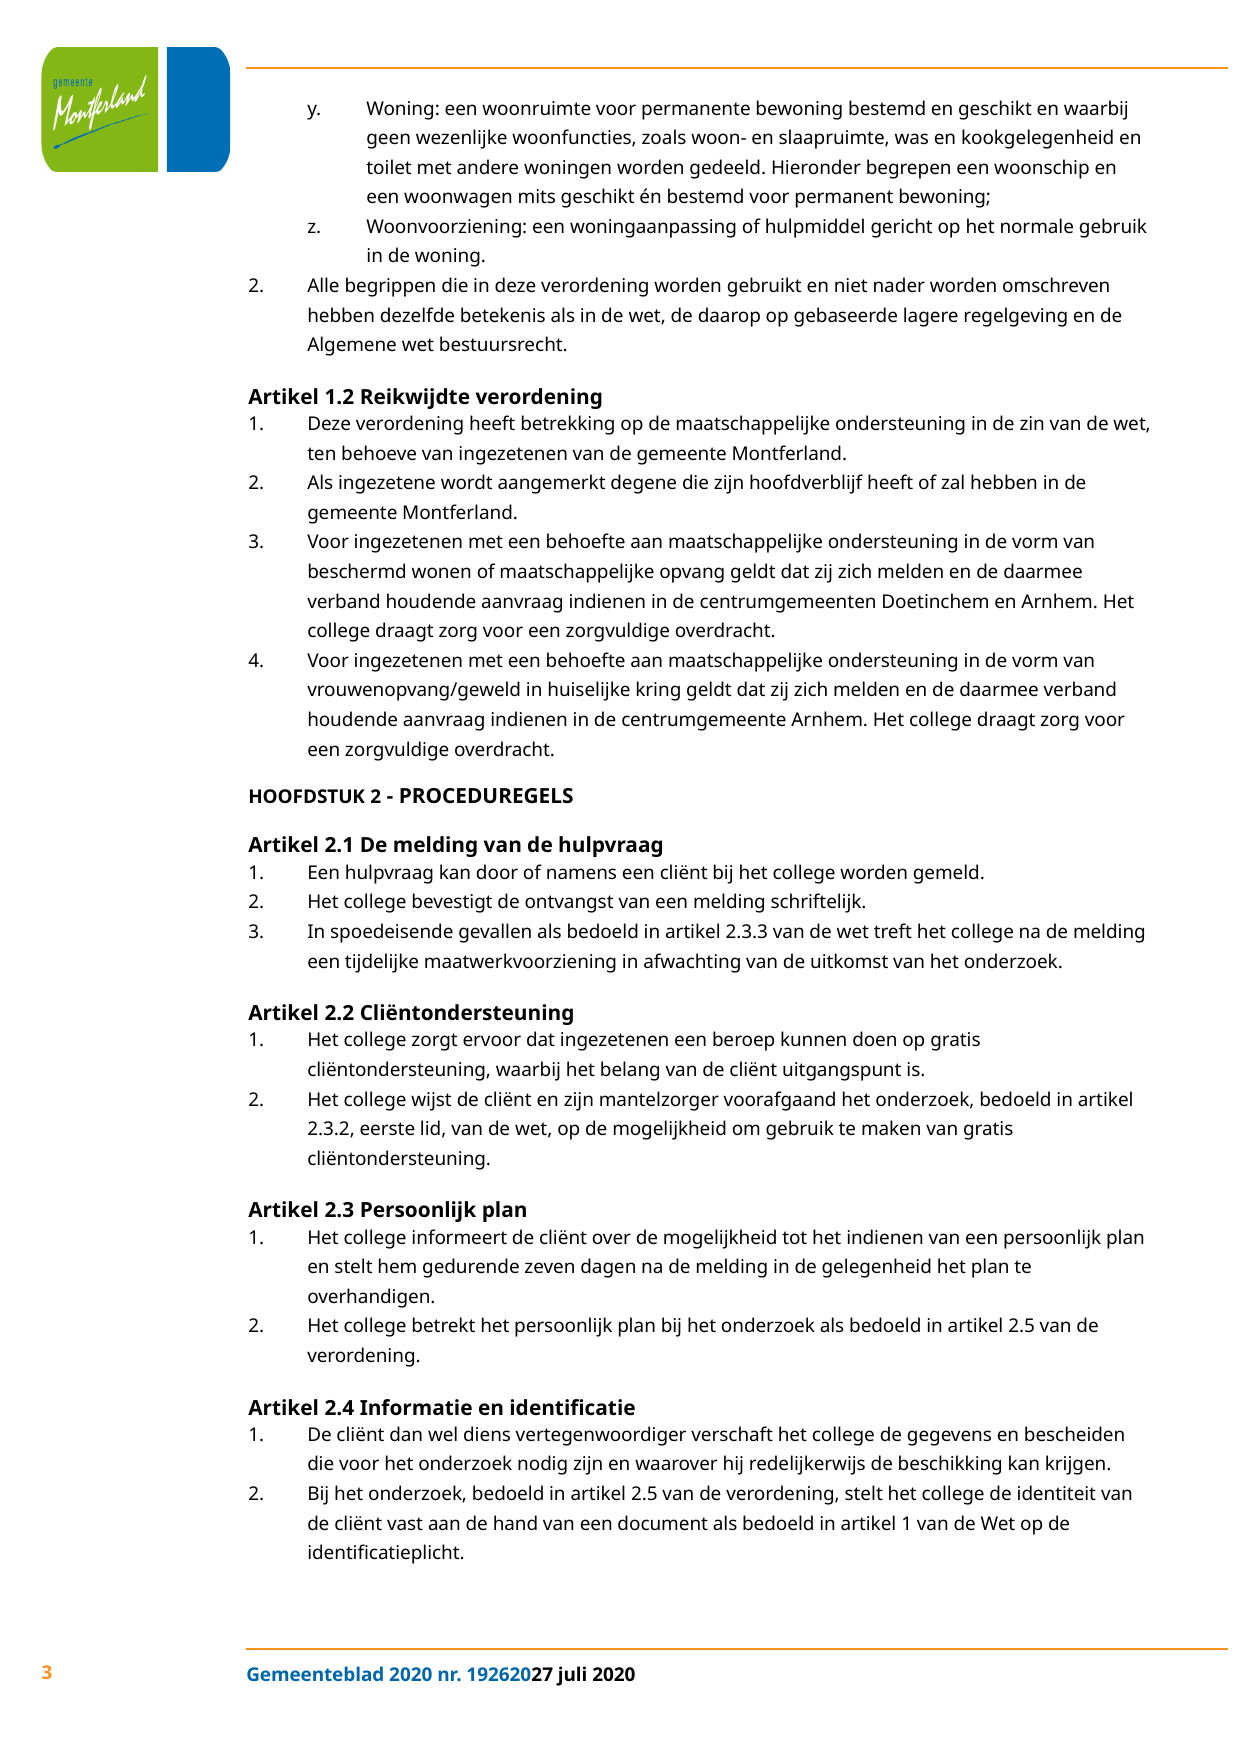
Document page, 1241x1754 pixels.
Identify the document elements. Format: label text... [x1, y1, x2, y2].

list Alle begrippen die in deze verordening worden gebruikt en niet nader worden omschreven hebben dezelfde betekenis als in de wet, de daarop op gebaseerde lagere regelgeving en de Algemene wet bestuursrecht. [248, 272, 1152, 357]
text Artikel 2.3 Persoonlijk plan [248, 1195, 1152, 1224]
list Het college informeert de cliënt over de mogelijkheid tot het indienen van een persoonlijk plan en stelt hem gedurende zeven dagen na de melding in de gelegenheid het plan te overhandigen. [248, 1224, 1152, 1309]
text Artikel 2.4 Informatie en identificatie [248, 1393, 1152, 1421]
list Voor ingezetenen met een behoefte aan maatschappelijke ondersteuning in de vorm van beschermd wonen of maatschappelijke opvang geldt dat zij zich melden en de daarmee verband houdende aanvraag indienen in de centrumgemeenten Doetinchem en Arnhem. Het college draagt zorg voor een zorgvuldige overdracht. [248, 529, 1152, 643]
text Artikel 2.2 Cliëntondersteuning [248, 998, 1152, 1027]
list Deze verordening heeft betrekking op de maatschappelijke ondersteuning in de zin van de wet, ten behoeve van ingezetenen van de gemeente Montferland. [248, 410, 1152, 466]
list Het college betrekt het persoonlijk plan bij het onderzoek als bedoeld in artikel 2.5 van de verordening. [248, 1313, 1152, 1368]
list Woonvoorziening: een woningaanpassing of hulpmiddel gericht op het normale gebruik in de woning. [307, 213, 1152, 268]
picture [41, 47, 231, 172]
list Bij het onderzoek, bedoeld in artikel 2.5 van de verordening, stelt het college de identiteit van de cliënt vast aan de hand van een document als bedoeld in artikel 1 van de Wet op de identificatieplicht. [248, 1480, 1152, 1565]
list Het college zorgt ervoor dat ingezetenen een beroep kunnen doen op gratis cliëntondersteuning, waarbij het belang van de cliënt uitgangspunt is. [248, 1027, 1152, 1082]
text HOOFDSTUK 2 - PROCEDUREGELS [248, 781, 1152, 810]
list In spoedeisende gevallen als bedoeld in artikel 2.3.3 van de wet treft het college na de melding een tijdelijke maatwerkvoorziening in afwachting van de uitkomst van het onderzoek. [248, 918, 1152, 973]
list Het college wijst de cliënt en zijn mantelzorger voorafgaand het onderzoek, bedoeld in artikel 2.3.2, eerste lid, van de wet, op de mogelijkheid om gebruik te maken van gratis cliëntondersteuning. [248, 1086, 1152, 1171]
text Artikel 2.1 De melding van de hulpvraag [248, 831, 1152, 859]
list Het college bevestigt de ontvangst van een melding schriftelijk. [248, 889, 1152, 914]
list De cliënt dan wel diens vertegenwoordiger verschaft het college de gegevens en bescheiden die voor het onderzoek nodig zijn en waarover hij redelijkerwijs de beschikking kan krijgen. [248, 1421, 1152, 1476]
list Voor ingezetenen met een behoefte aan maatschappelijke ondersteuning in de vorm van vrouwenopvang/geweld in huiselijke kring geldt dat zij zich melden en de daarmee verband houdende aanvraag indienen in de centrumgemeente Arnhem. Het college draagt zorg voor een zorgvuldige overdracht. [248, 647, 1152, 761]
list Woning: een woonruimte voor permanente bewoning bestemd en geschikt en waarbij geen wezenlijke woonfuncties, zoals woon- en slaapruimte, was en kookgelegenheid en toilet met andere woningen worden gedeeld. Hieronder begrepen een woonschip en een woonwagen mits geschikt én bestemd voor permanent bewoning; [307, 95, 1152, 209]
text Artikel 1.2 Reikwijdte verordening [248, 382, 1152, 410]
list Als ingezetene wordt aangemerkt degene die zijn hoofdverblijf heeft of zal hebben in de gemeente Montferland. [248, 469, 1152, 525]
list Een hulpvraag kan door of namens een cliënt bij het college worden gemeld. [248, 859, 1152, 885]
